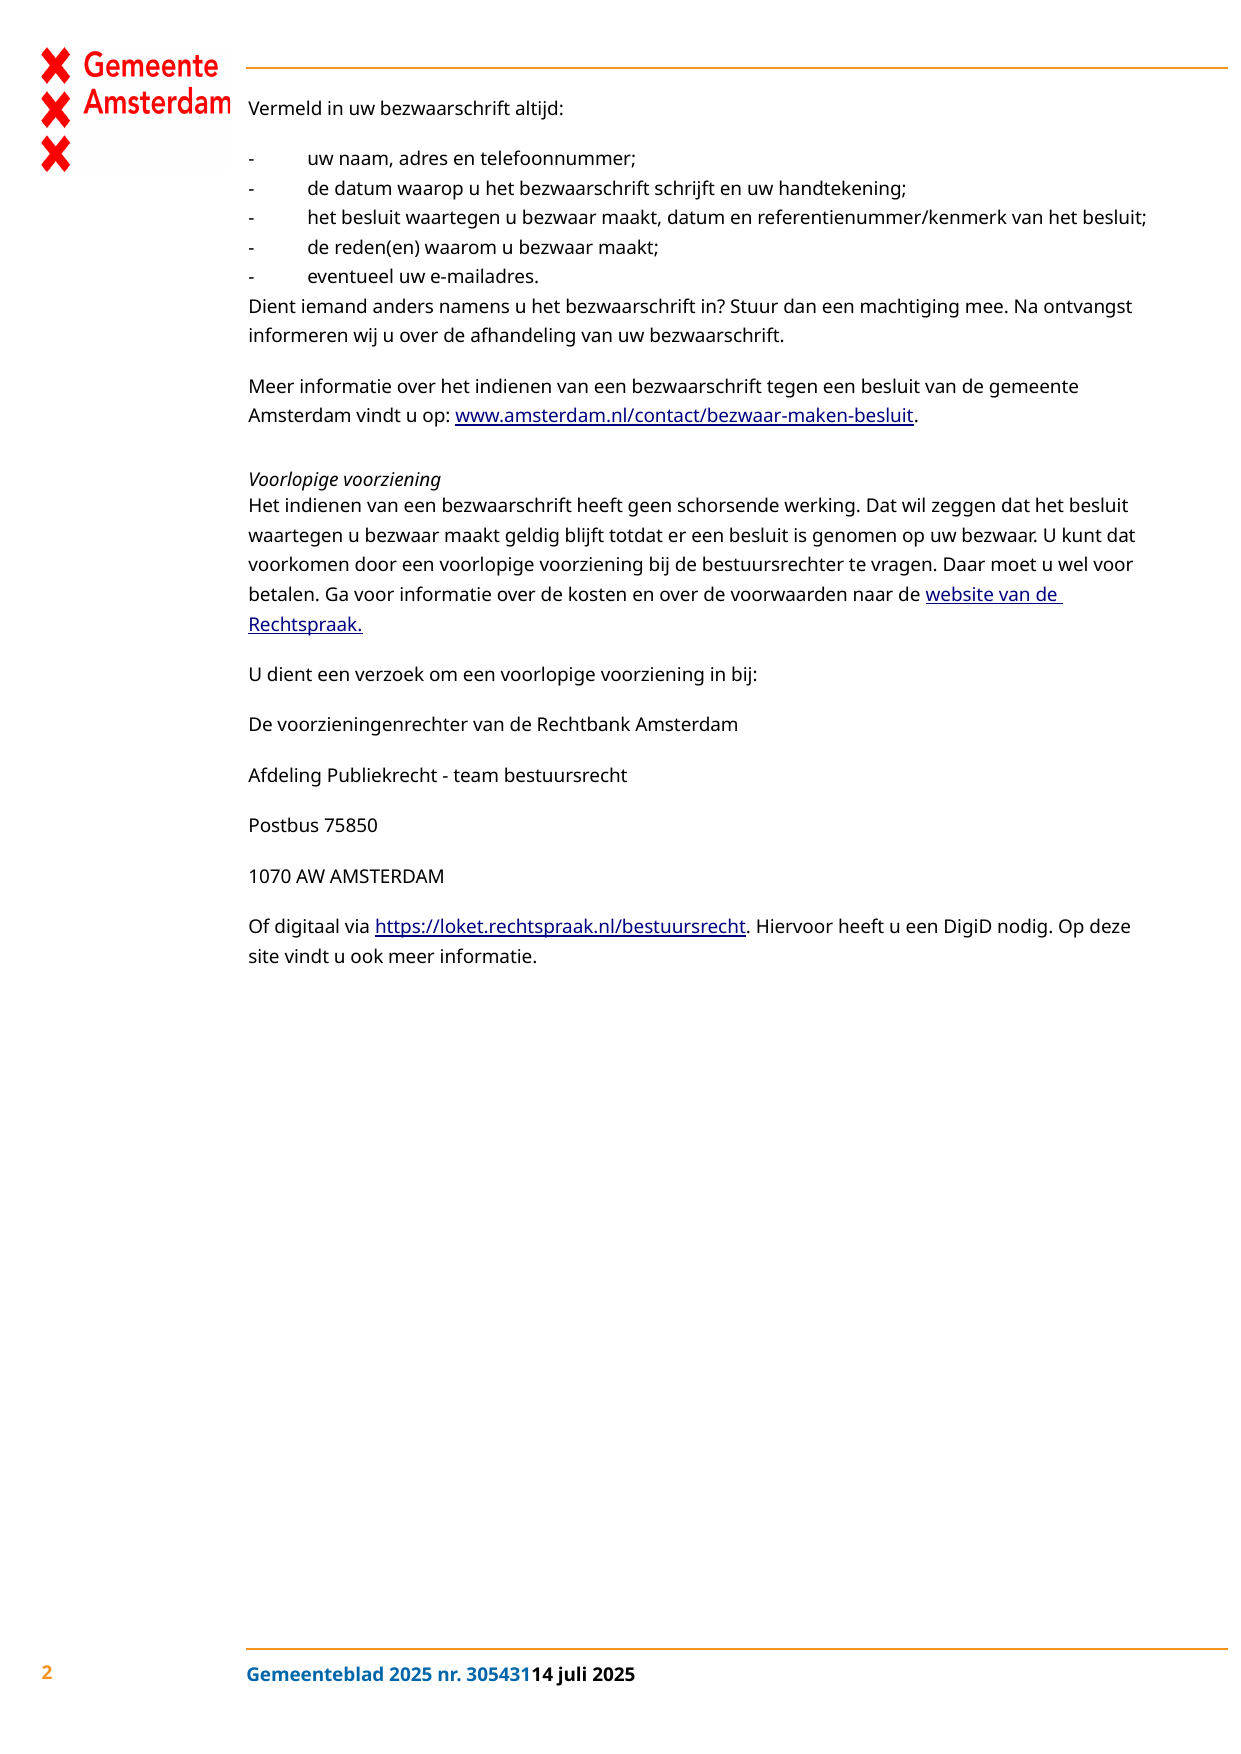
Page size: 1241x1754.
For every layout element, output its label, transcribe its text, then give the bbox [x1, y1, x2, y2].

picture [41, 47, 231, 172]
text Meer informatie over het indienen van een bezwaarschrift tegen een besluit van de gemeente Amsterdam vindt u op: www.amsterdam.nl/contact/bezwaar-maken-besluit. [248, 373, 1152, 428]
text Het indienen van een bezwaarschrift heeft geen schorsende werking. Dat wil zeggen dat het besluit waartegen u bezwaar maakt geldig blijft totdat er een besluit is genomen op uw bezwaar. U kunt dat voorkomen door een voorlopige voorziening bij de bestuursrechter te vragen. Daar moet u wel voor betalen. Ga voor informatie over de kosten en over de voorwaarden naar de website van de Rechtspraak. [248, 492, 1152, 636]
text 1070 AW AMSTERDAM [248, 863, 1152, 888]
text Dient iemand anders namens u het bezwaarschrift in? Stuur dan een machtiging mee. Na ontvangst informeren wij u over de afhandeling van uw bezwaarschrift. [248, 293, 1152, 348]
text U dient een verzoek om een voorlopige voorziening in bij: [248, 661, 1152, 687]
list eventueel uw e-mailadres. [248, 263, 1152, 289]
text Voorlopige voorziening [248, 467, 1152, 492]
list het besluit waartegen u bezwaar maakt, datum en referentienummer/kenmerk van het besluit; [248, 204, 1152, 230]
text Vermeld in uw bezwaarschrift altijd: [248, 95, 1152, 121]
list uw naam, adres en telefoonnummer; [248, 145, 1152, 171]
list de datum waarop u het bezwaarschrift schrijft en uw handtekening; [248, 175, 1152, 201]
text Postbus 75850 [248, 812, 1152, 838]
text Of digitaal via https://loket.rechtspraak.nl/bestuursrecht. Hiervoor heeft u een DigiD nodig. Op deze site vindt u ook meer informatie. [248, 913, 1152, 968]
list de reden(en) waarom u bezwaar maakt; [248, 234, 1152, 260]
text Afdeling Publiekrecht - team bestuursrecht [248, 762, 1152, 788]
text De voorzieningenrechter van de Rechtbank Amsterdam [248, 712, 1152, 737]
